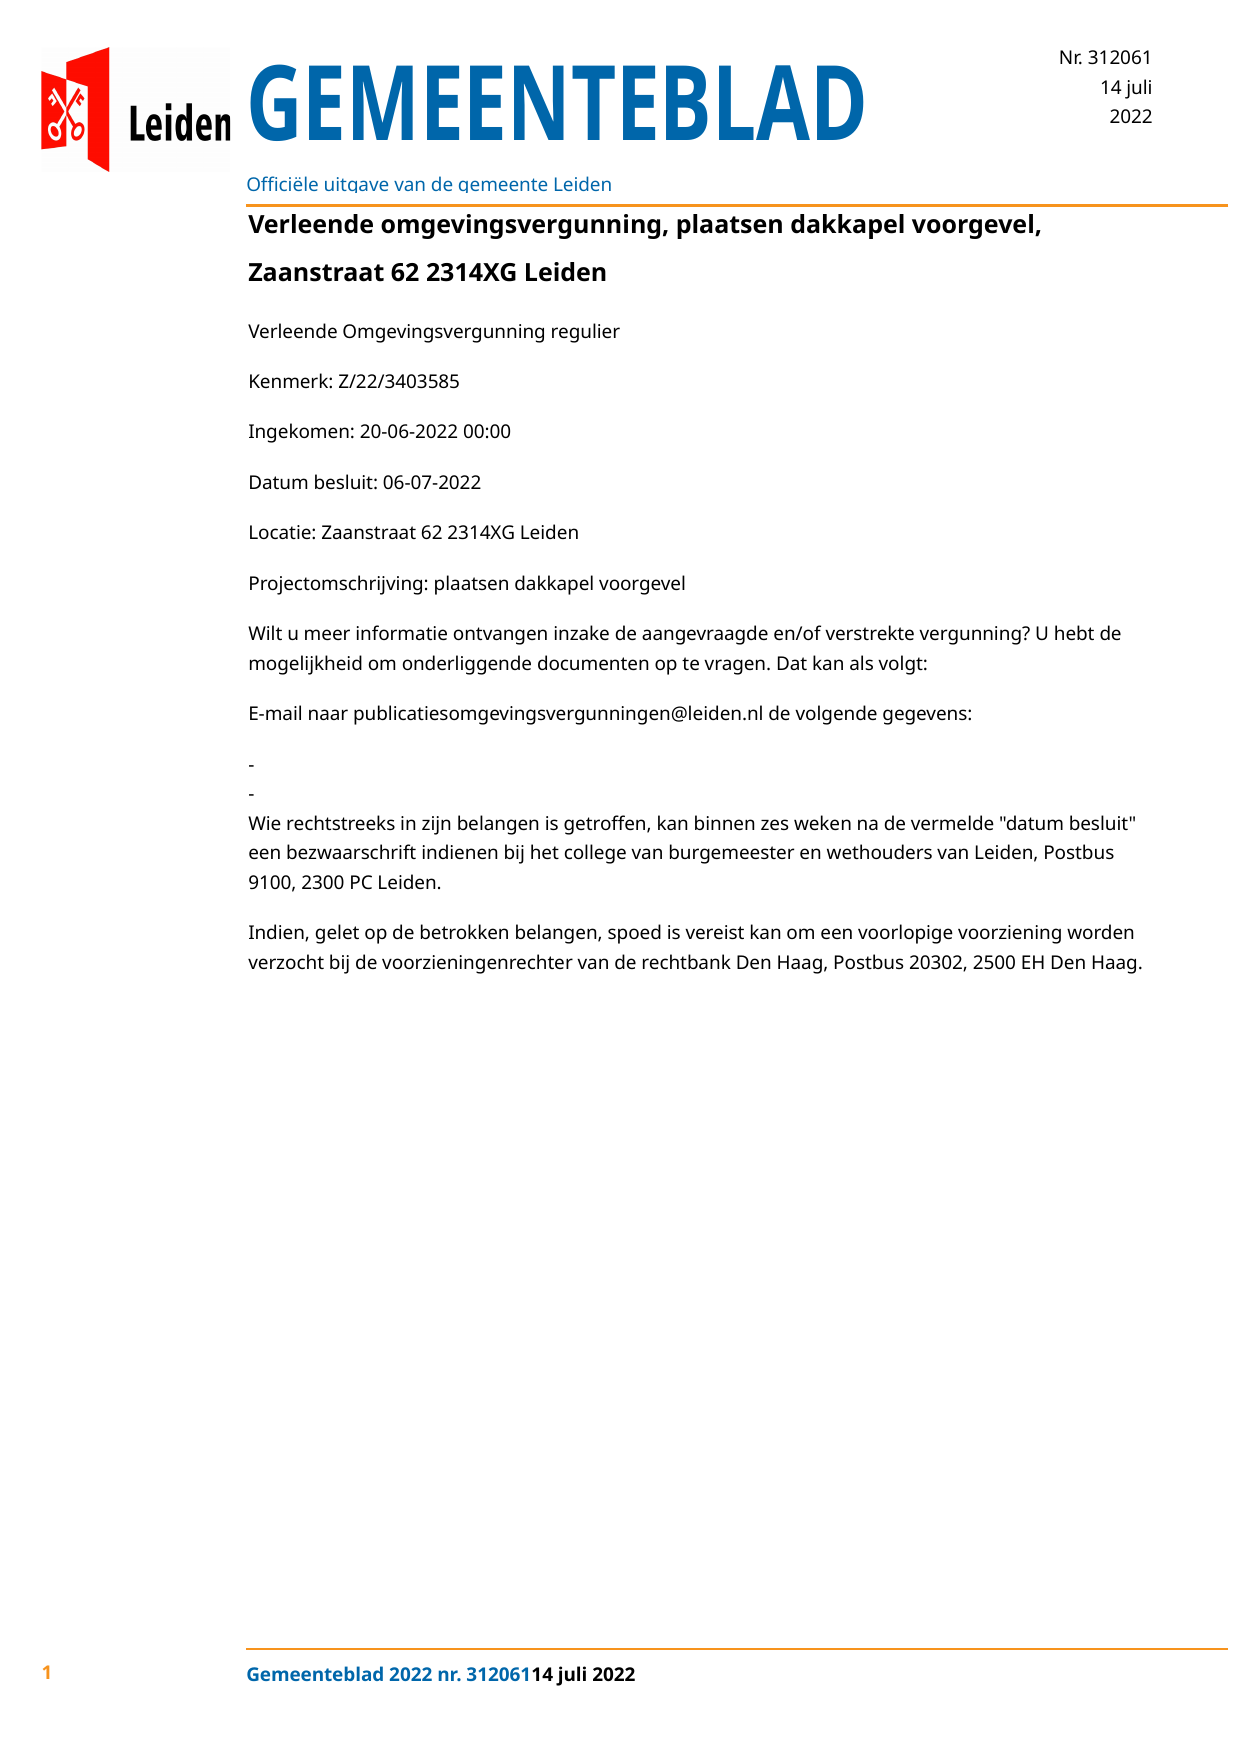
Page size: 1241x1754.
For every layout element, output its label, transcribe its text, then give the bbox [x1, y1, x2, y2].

text Verleende Omgevingsvergunning regulier [248, 318, 1152, 344]
text Datum besluit: 06-07-2022 [248, 469, 1152, 495]
text Verleende omgevingsvergunning, plaatsen dakkapel voorgevel, Zaanstraat 62 2314XG Leiden [248, 207, 1152, 288]
text Indien, gelet op de betrokken belangen, spoed is vereist kan om een voorlopige voorziening worden verzocht bij de voorzieningenrechter van de rechtbank Den Haag, Postbus 20302, 2500 EH Den Haag. [248, 919, 1152, 975]
text Projectomschrijving: plaatsen dakkapel voorgevel [248, 570, 1152, 596]
text E-mail naar publicatiesomgevingsvergunningen@leiden.nl de volgende gegevens: [248, 700, 1152, 726]
text Locatie: Zaanstraat 62 2314XG Leiden [248, 519, 1152, 545]
text Kenmerk: Z/22/3403585 [248, 368, 1152, 394]
text Wie rechtstreeks in zijn belangen is getroffen, kan binnen zes weken na de vermelde "datum besluit" een bezwaarschrift indienen bij het college van burgemeester en wethouders van Leiden, Postbus 9100, 2300 PC Leiden. [248, 810, 1152, 895]
text Wilt u meer informatie ontvangen inzake de aangevraagde en/of verstrekte vergunning? U hebt de mogelijkheid om onderliggende documenten op te vragen. Dat kan als volgt: [248, 620, 1152, 676]
picture [41, 47, 231, 172]
text Ingekomen: 20-06-2022 00:00 [248, 419, 1152, 444]
